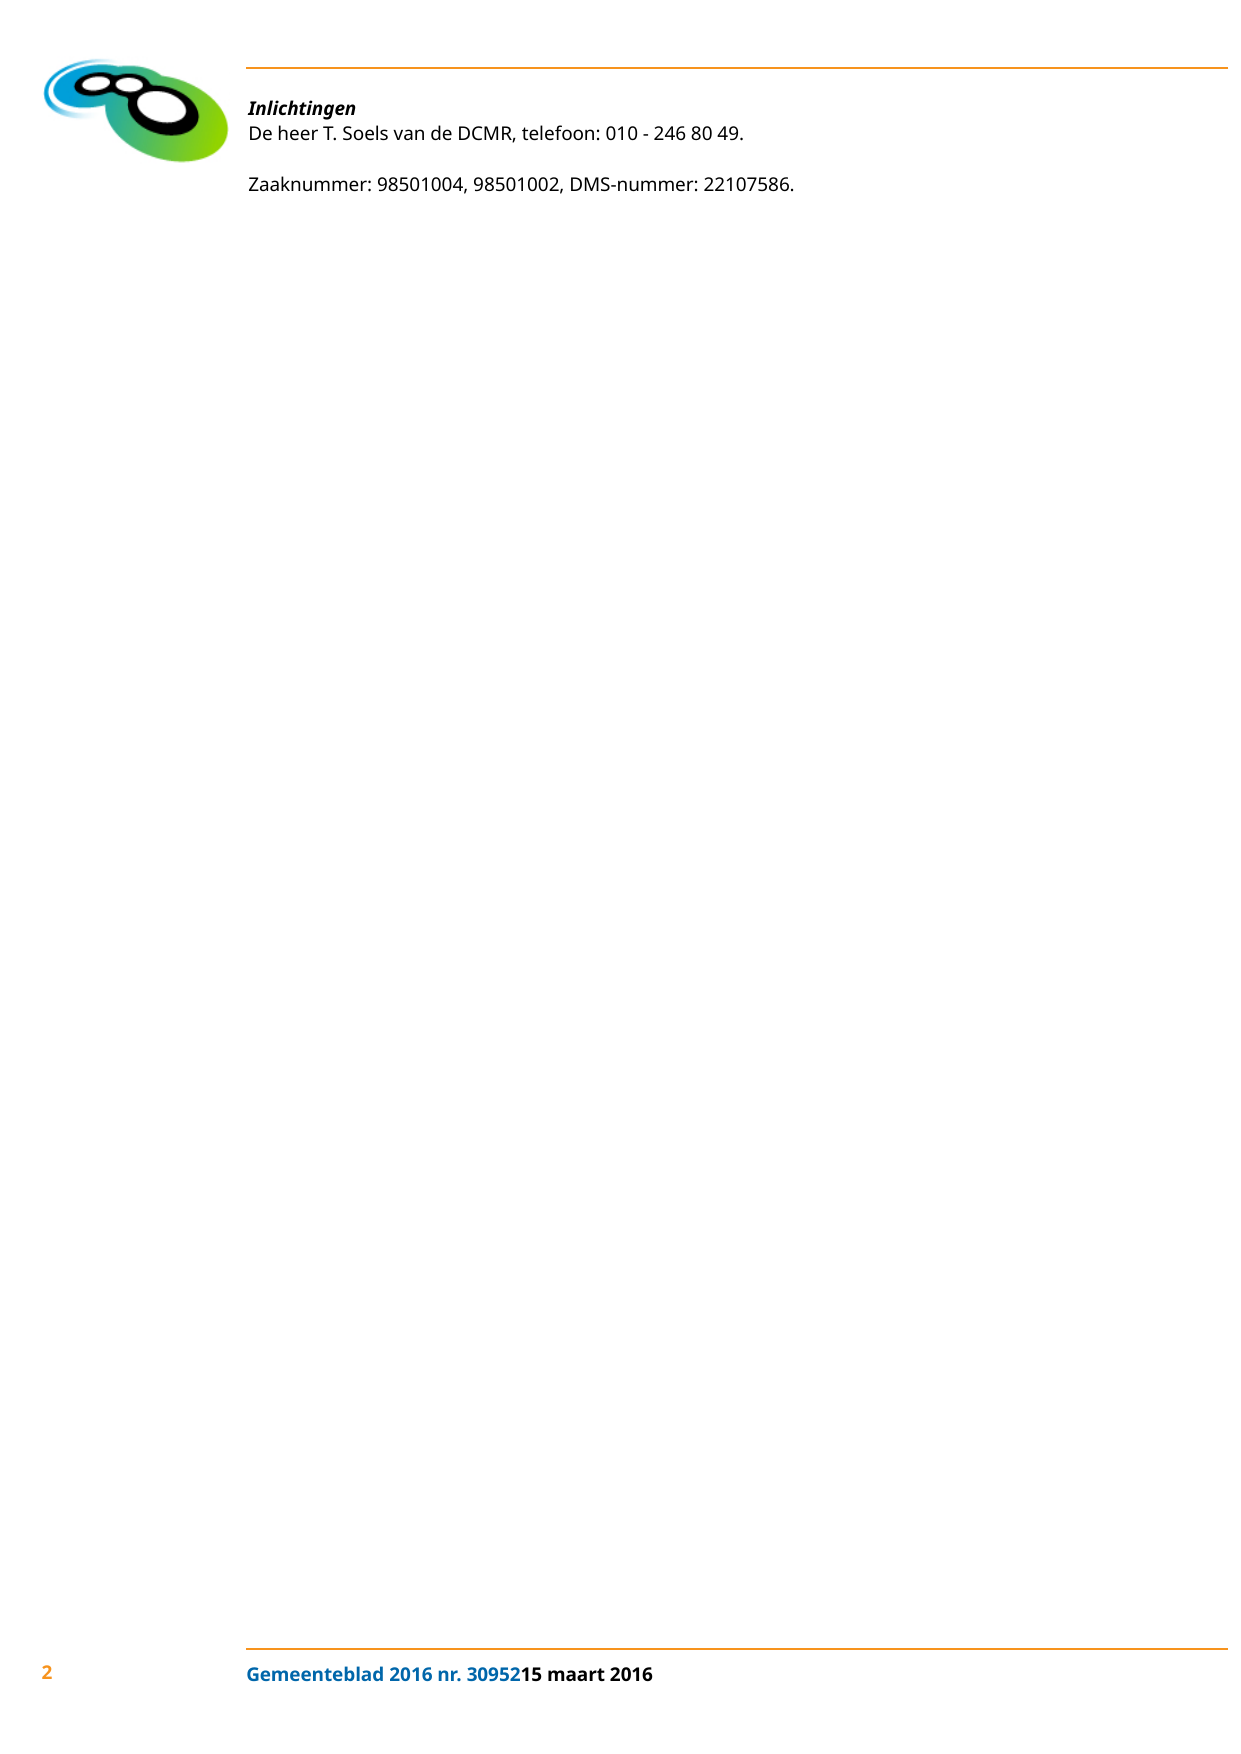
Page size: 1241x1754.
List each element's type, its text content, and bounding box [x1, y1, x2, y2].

text Inlichtingen [248, 95, 1152, 121]
text Zaaknummer: 98501004, 98501002, DMS-nummer: 22107586. [248, 171, 1152, 197]
picture [41, 47, 231, 172]
text De heer T. Soels van de DCMR, telefoon: 010 - 246 80 49. [248, 121, 1152, 146]
